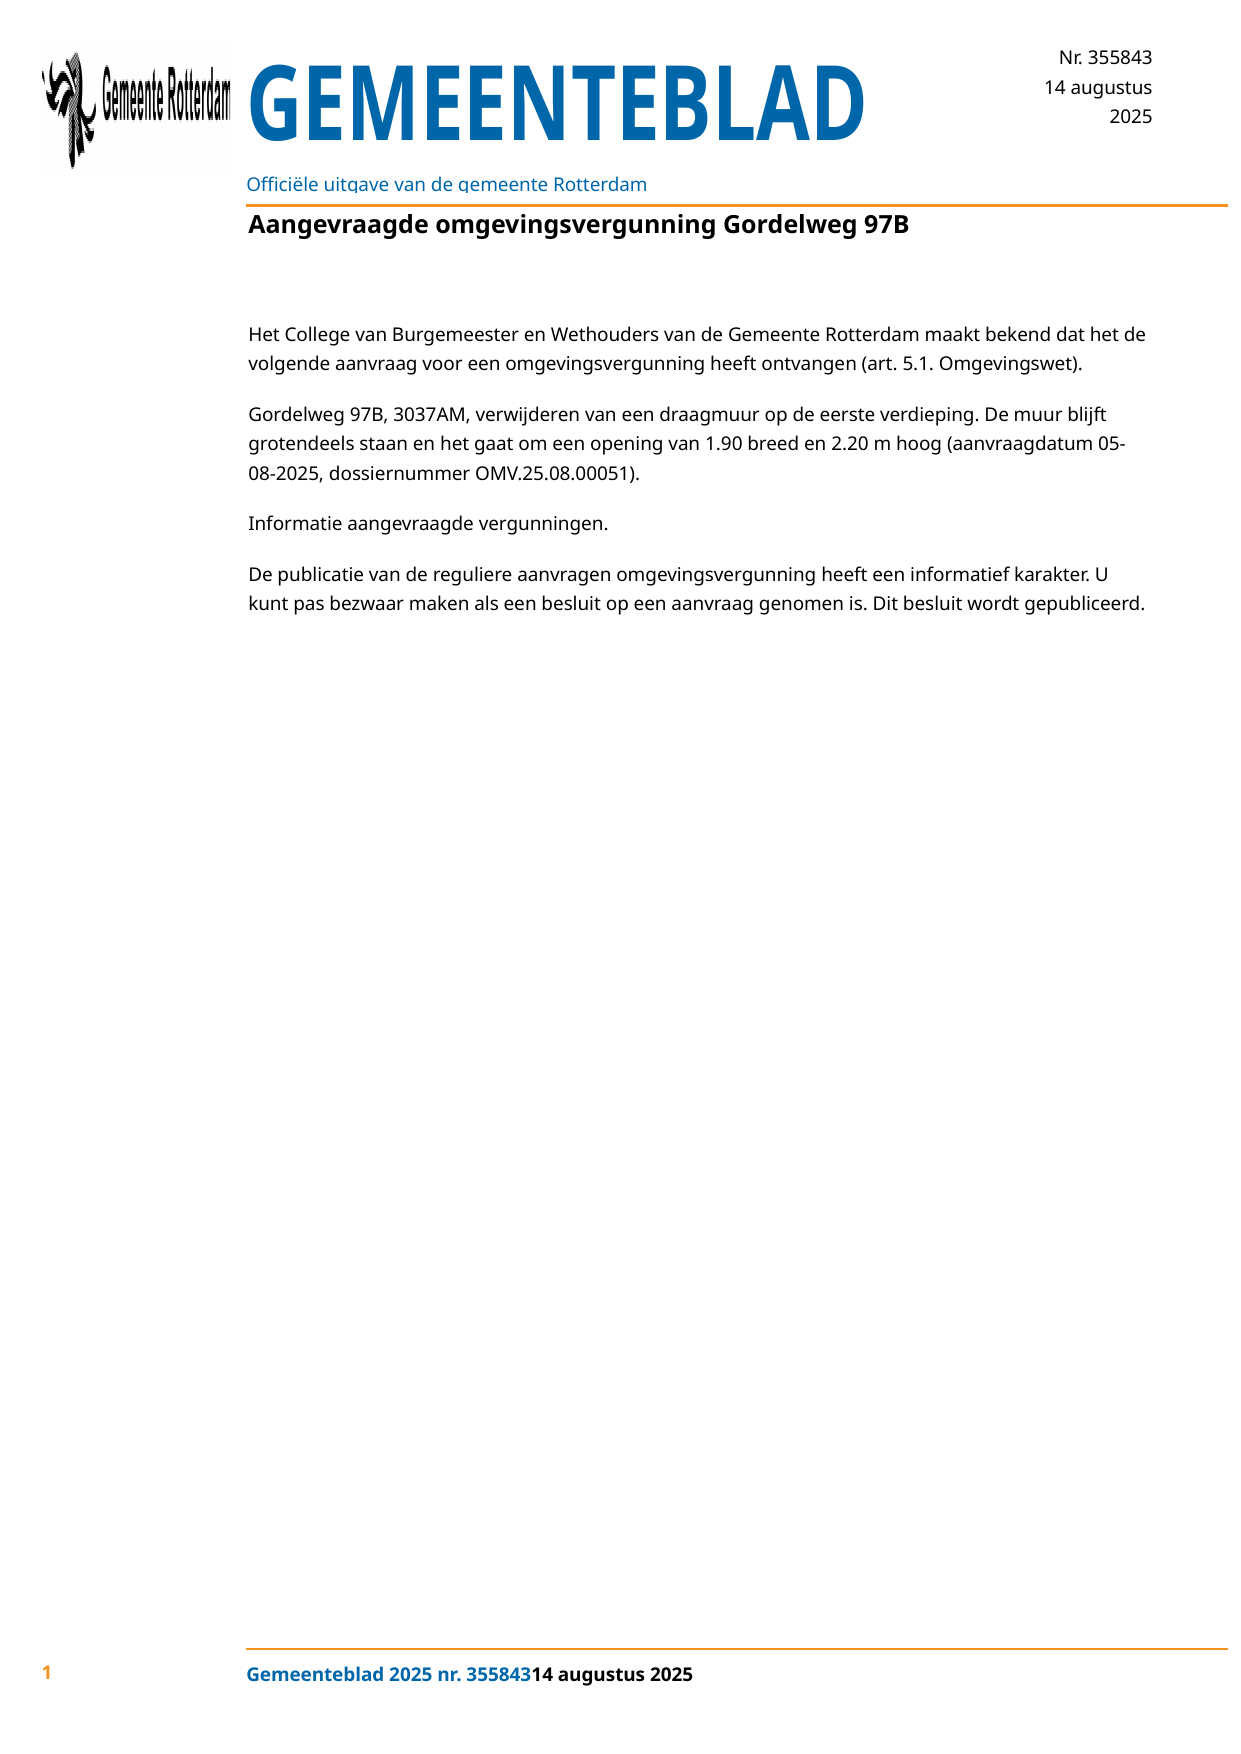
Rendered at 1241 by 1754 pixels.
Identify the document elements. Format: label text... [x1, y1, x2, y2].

text Gordelweg 97B, 3037AM, verwijderen van een draagmuur op de eerste verdieping. De muur blijft grotendeels staan en het gaat om een opening van 1.90 breed en 2.20 m hoog (aanvraagdatum 05-08-2025, dossiernummer OMV.25.08.00051). [248, 401, 1152, 486]
picture [41, 47, 231, 172]
text De publicatie van de reguliere aanvragen omgevingsvergunning heeft een informatief karakter. U kunt pas bezwaar maken als een besluit op een aanvraag genomen is. Dit besluit wordt gepubliceerd. [248, 561, 1152, 616]
text Aangevraagde omgevingsvergunning Gordelweg 97B [248, 207, 1152, 241]
text Het College van Burgemeester en Wethouders van de Gemeente Rotterdam maakt bekend dat het de volgende aanvraag voor een omgevingsvergunning heeft ontvangen (art. 5.1. Omgevingswet). [248, 321, 1152, 376]
text Informatie aangevraagde vergunningen. [248, 510, 1152, 536]
